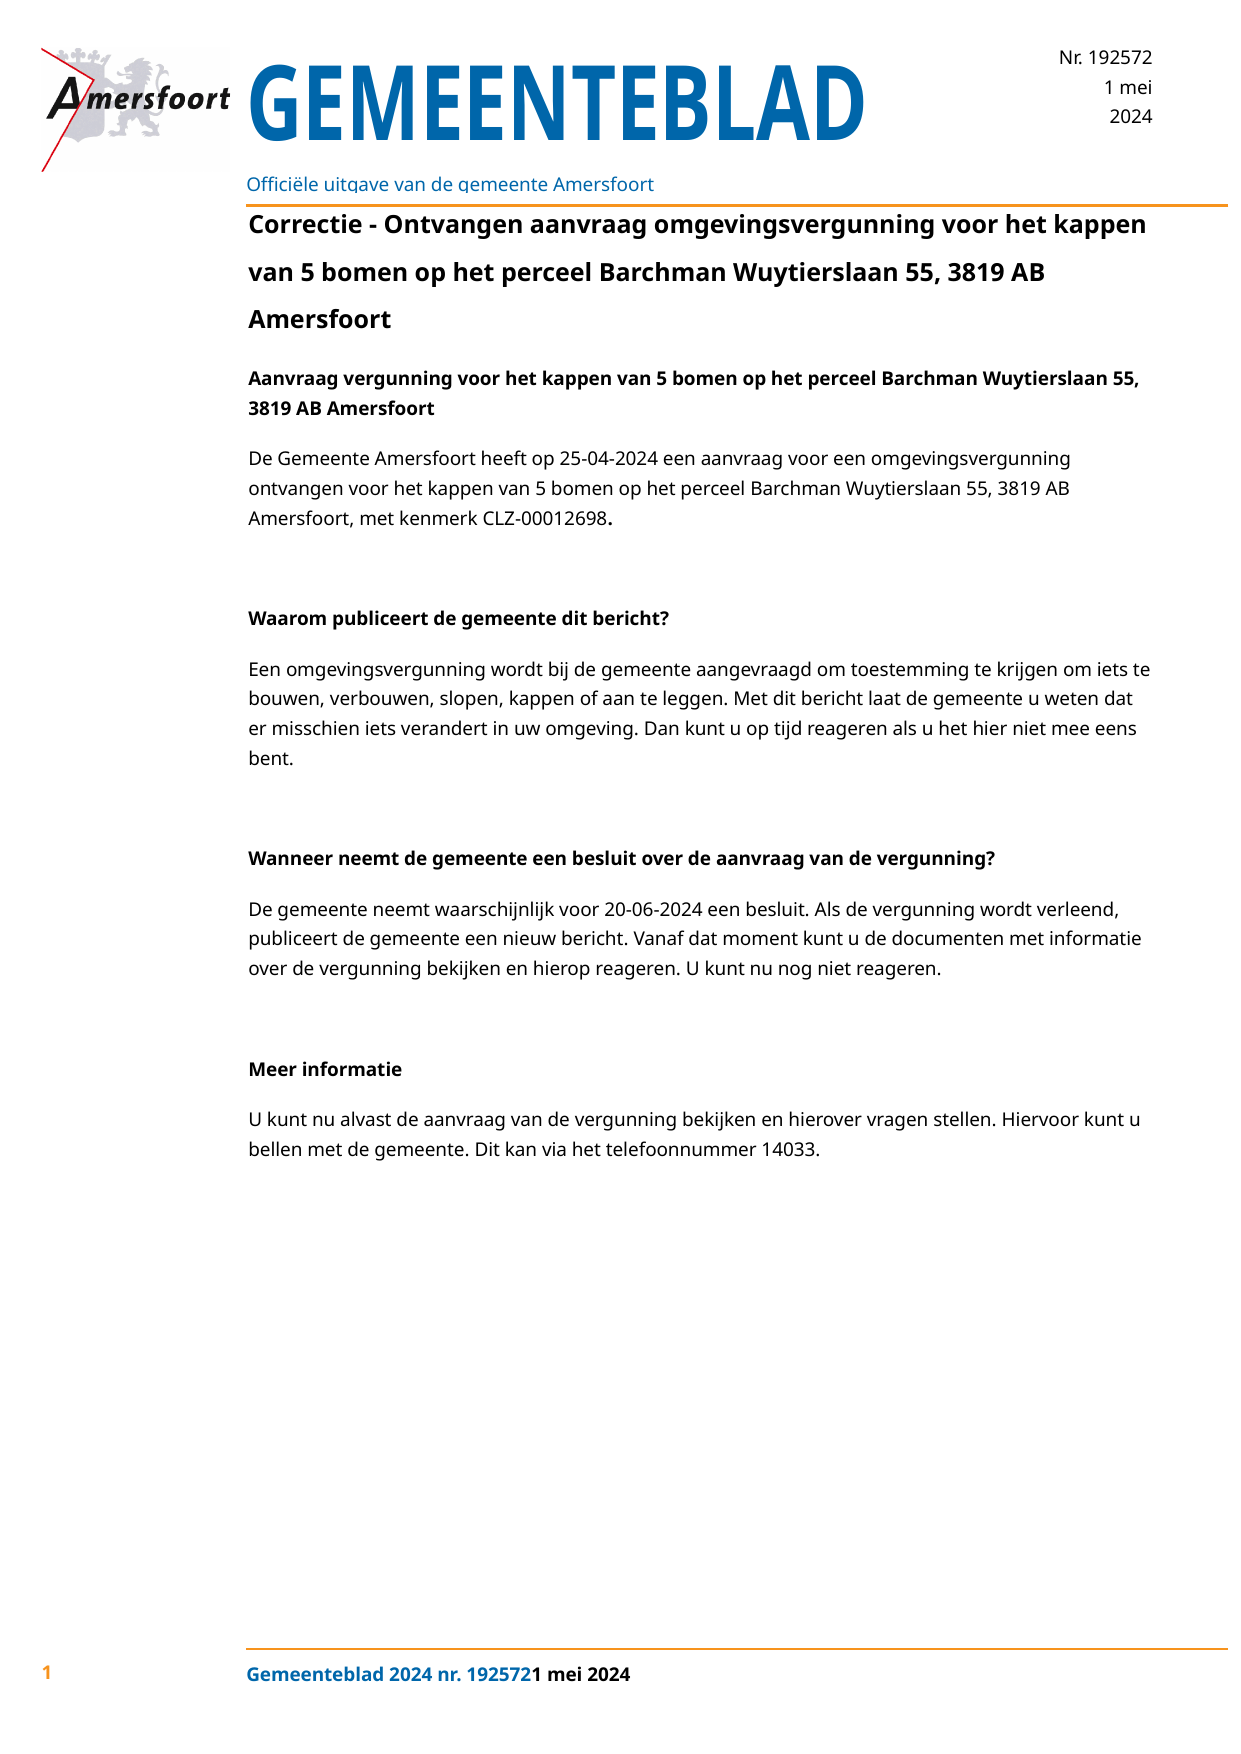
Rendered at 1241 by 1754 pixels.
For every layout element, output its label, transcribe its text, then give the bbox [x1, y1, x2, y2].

text Wanneer neemt de gemeente een besluit over de aanvraag van de vergunning? [248, 846, 1152, 871]
text De Gemeente Amersfoort heeft op 25-04-2024 een aanvraag voor een omgevingsvergunning ontvangen voor het kappen van 5 bomen op het perceel Barchman Wuytierslaan 55, 3819 AB Amersfoort, met kenmerk CLZ-00012698. [248, 446, 1152, 530]
text Aanvraag vergunning voor het kappen van 5 bomen op het perceel Barchman Wuytierslaan 55, 3819 AB Amersfoort [248, 366, 1152, 421]
picture [41, 47, 231, 172]
text Waarom publiceert de gemeente dit bericht? [248, 606, 1152, 631]
text U kunt nu alvast de aanvraag van de vergunning bekijken en hierover vragen stellen. Hiervoor kunt u bellen met de gemeente. Dit kan via het telefoonnummer 14033. [248, 1106, 1152, 1162]
text Correctie - Ontvangen aanvraag omgevingsvergunning voor het kappen van 5 bomen op het perceel Barchman Wuytierslaan 55, 3819 AB Amersfoort [248, 207, 1152, 336]
text Meer informatie [248, 1056, 1152, 1082]
text Een omgevingsvergunning wordt bij de gemeente aangevraagd om toestemming te krijgen om iets te bouwen, verbouwen, slopen, kappen of aan te leggen. Met dit bericht laat de gemeente u weten dat er misschien iets verandert in uw omgeving. Dan kunt u op tijd reageren als u het hier niet mee eens bent. [248, 656, 1152, 770]
text De gemeente neemt waarschijnlijk voor 20-06-2024 een besluit. Als de vergunning wordt verleend, publiceert de gemeente een nieuw bericht. Vanaf dat moment kunt u de documenten met informatie over de vergunning bekijken en hierop reageren. U kunt nu nog niet reageren. [248, 896, 1152, 981]
